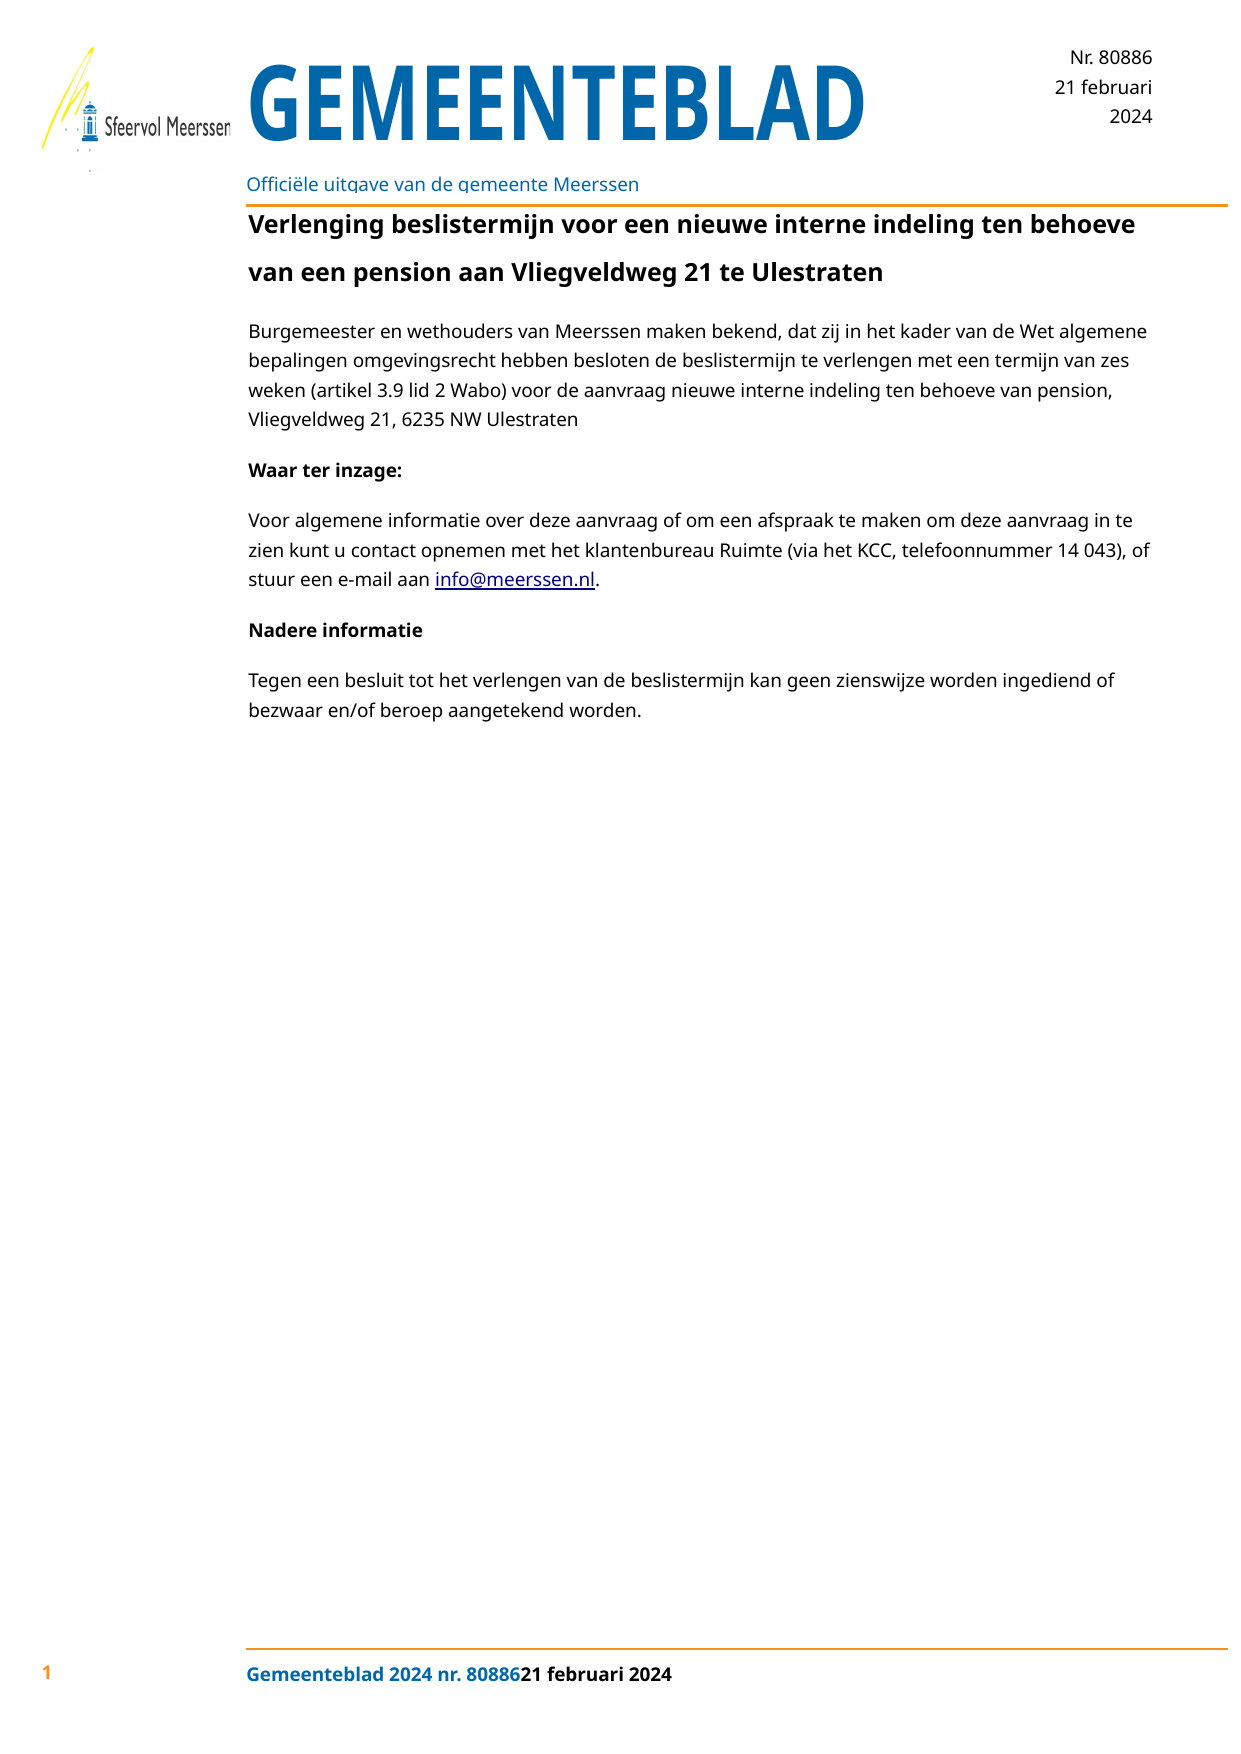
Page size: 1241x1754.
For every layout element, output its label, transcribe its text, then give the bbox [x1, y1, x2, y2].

text Waar ter inzage: [248, 457, 1152, 483]
text Voor algemene informatie over deze aanvraag of om een afspraak te maken om deze aanvraag in te zien kunt u contact opnemen met het klantenbureau Ruimte (via het KCC, telefoonnummer 14 043), of stuur een e-mail aan info@meerssen.nl. [248, 507, 1152, 592]
text Verlenging beslistermijn voor een nieuwe interne indeling ten behoeve van een pension aan Vliegveldweg 21 te Ulestraten [248, 207, 1152, 288]
text Nadere informatie [248, 617, 1152, 643]
text Tegen een besluit tot het verlengen van de beslistermijn kan geen zienswijze worden ingediend of bezwaar en/of beroep aangetekend worden. [248, 667, 1152, 723]
text Burgemeester en wethouders van Meerssen maken bekend, dat zij in het kader van de Wet algemene bepalingen omgevingsrecht hebben besloten de beslistermijn te verlengen met een termijn van zes weken (artikel 3.9 lid 2 Wabo) voor de aanvraag nieuwe interne indeling ten behoeve van pension, Vliegveldweg 21, 6235 NW Ulestraten [248, 318, 1152, 432]
picture [41, 47, 231, 172]
